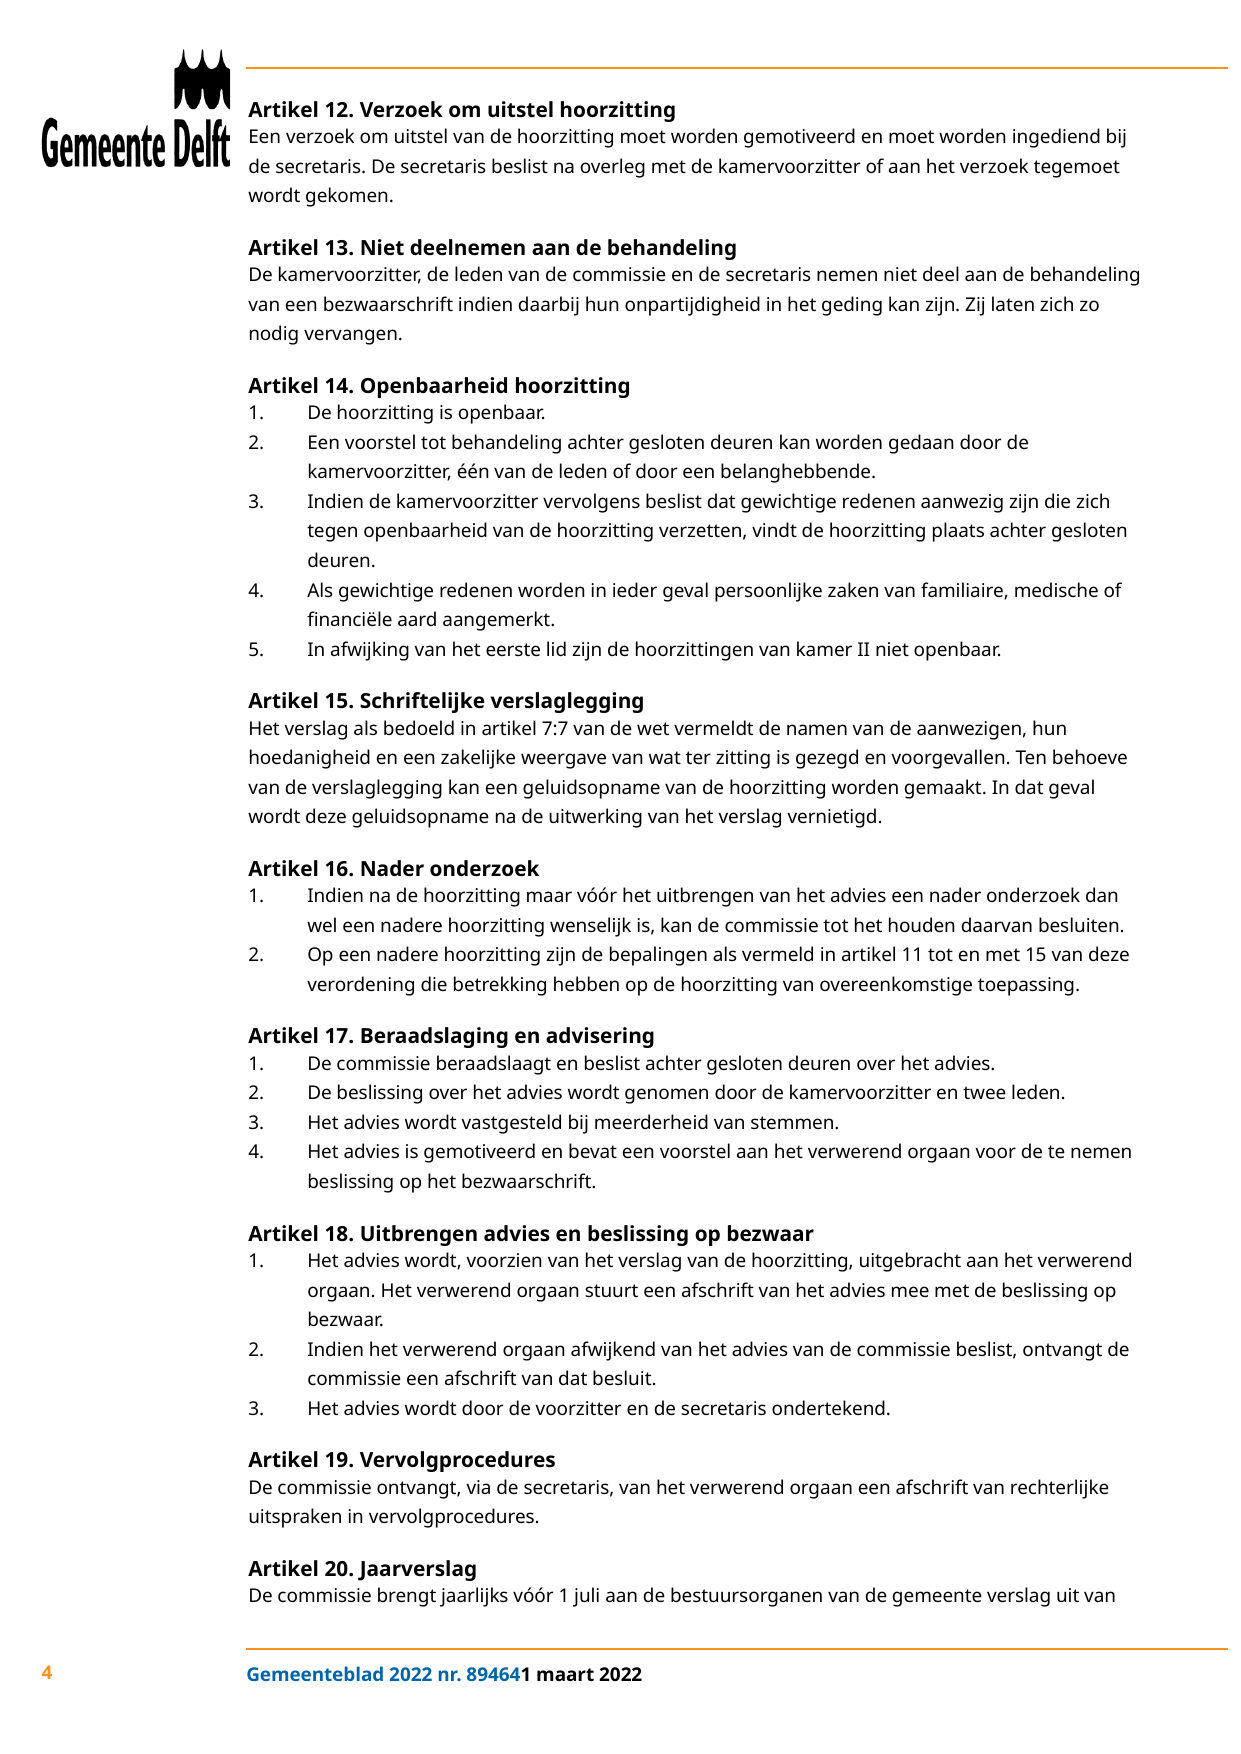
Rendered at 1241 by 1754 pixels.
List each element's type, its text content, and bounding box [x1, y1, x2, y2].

text Artikel 18. Uitbrengen advies en beslissing op bezwaar [248, 1219, 1152, 1247]
list In afwijking van het eerste lid zijn de hoorzittingen van kamer II niet openbaar. [248, 636, 1152, 662]
list De commissie beraadslaagt en beslist achter gesloten deuren over het advies. [248, 1050, 1152, 1076]
text Artikel 20. Jaarverslag [248, 1554, 1152, 1582]
list De hoorzitting is openbaar. [248, 399, 1152, 425]
text Artikel 17. Beraadslaging en advisering [248, 1022, 1152, 1050]
list Het advies is gemotiveerd en bevat een voorstel aan het verwerend orgaan voor de te nemen beslissing op het bezwaarschrift. [248, 1139, 1152, 1194]
picture [41, 47, 231, 172]
list Op een nadere hoorzitting zijn de bepalingen als vermeld in artikel 11 tot en met 15 van deze verordening die betrekking hebben op de hoorzitting van overeenkomstige toepassing. [248, 942, 1152, 997]
list Indien het verwerend orgaan afwijkend van het advies van de commissie beslist, ontvangt de commissie een afschrift van dat besluit. [248, 1336, 1152, 1391]
text Artikel 14. Openbaarheid hoorzitting [248, 371, 1152, 399]
text Artikel 16. Nader onderzoek [248, 854, 1152, 882]
list Als gewichtige redenen worden in ieder geval persoonlijke zaken van familiaire, medische of financiële aard aangemerkt. [248, 577, 1152, 632]
list Een voorstel tot behandeling achter gesloten deuren kan worden gedaan door de kamervoorzitter, één van de leden of door een belanghebbende. [248, 429, 1152, 484]
text De kamervoorzitter, de leden van de commissie en de secretaris nemen niet deel aan de behandeling van een bezwaarschrift indien daarbij hun onpartijdigheid in het geding kan zijn. Zij laten zich zo nodig vervangen. [248, 261, 1152, 346]
list Indien na de hoorzitting maar vóór het uitbrengen van het advies een nader onderzoek dan wel een nadere hoorzitting wenselijk is, kan de commissie tot het houden daarvan besluiten. [248, 882, 1152, 938]
text Artikel 19. Vervolgprocedures [248, 1446, 1152, 1474]
text De commissie ontvangt, via de secretaris, van het verwerend orgaan een afschrift van rechterlijke uitspraken in vervolgprocedures. [248, 1474, 1152, 1529]
text Een verzoek om uitstel van de hoorzitting moet worden gemotiveerd en moet worden ingediend bij de secretaris. De secretaris beslist na overleg met de kamervoorzitter of aan het verzoek tegemoet wordt gekomen. [248, 123, 1152, 208]
text De commissie brengt jaarlijks vóór 1 juli aan de bestuursorganen van de gemeente verslag uit van [248, 1582, 1152, 1608]
list De beslissing over het advies wordt genomen door de kamervoorzitter en twee leden. [248, 1079, 1152, 1105]
list Het advies wordt, voorzien van het verslag van de hoorzitting, uitgebracht aan het verwerend orgaan. Het verwerend orgaan stuurt een afschrift van het advies mee met de beslissing op bezwaar. [248, 1247, 1152, 1332]
text Artikel 12. Verzoek om uitstel hoorzitting [248, 95, 1152, 123]
list Het advies wordt door de voorzitter en de secretaris ondertekend. [248, 1395, 1152, 1421]
text Het verslag als bedoeld in artikel 7:7 van de wet vermeldt de namen van de aanwezigen, hun hoedanigheid en een zakelijke weergave van wat ter zitting is gezegd en voorgevallen. Ten behoeve van de verslaglegging kan een geluidsopname van de hoorzitting worden gemaakt. In dat geval wordt deze geluidsopname na de uitwerking van het verslag vernietigd. [248, 715, 1152, 829]
list Het advies wordt vastgesteld bij meerderheid van stemmen. [248, 1109, 1152, 1135]
text Artikel 15. Schriftelijke verslaglegging [248, 686, 1152, 715]
text Artikel 13. Niet deelnemen aan de behandeling [248, 233, 1152, 261]
list Indien de kamervoorzitter vervolgens beslist dat gewichtige redenen aanwezig zijn die zich tegen openbaarheid van de hoorzitting verzetten, vindt de hoorzitting plaats achter gesloten deuren. [248, 488, 1152, 573]
